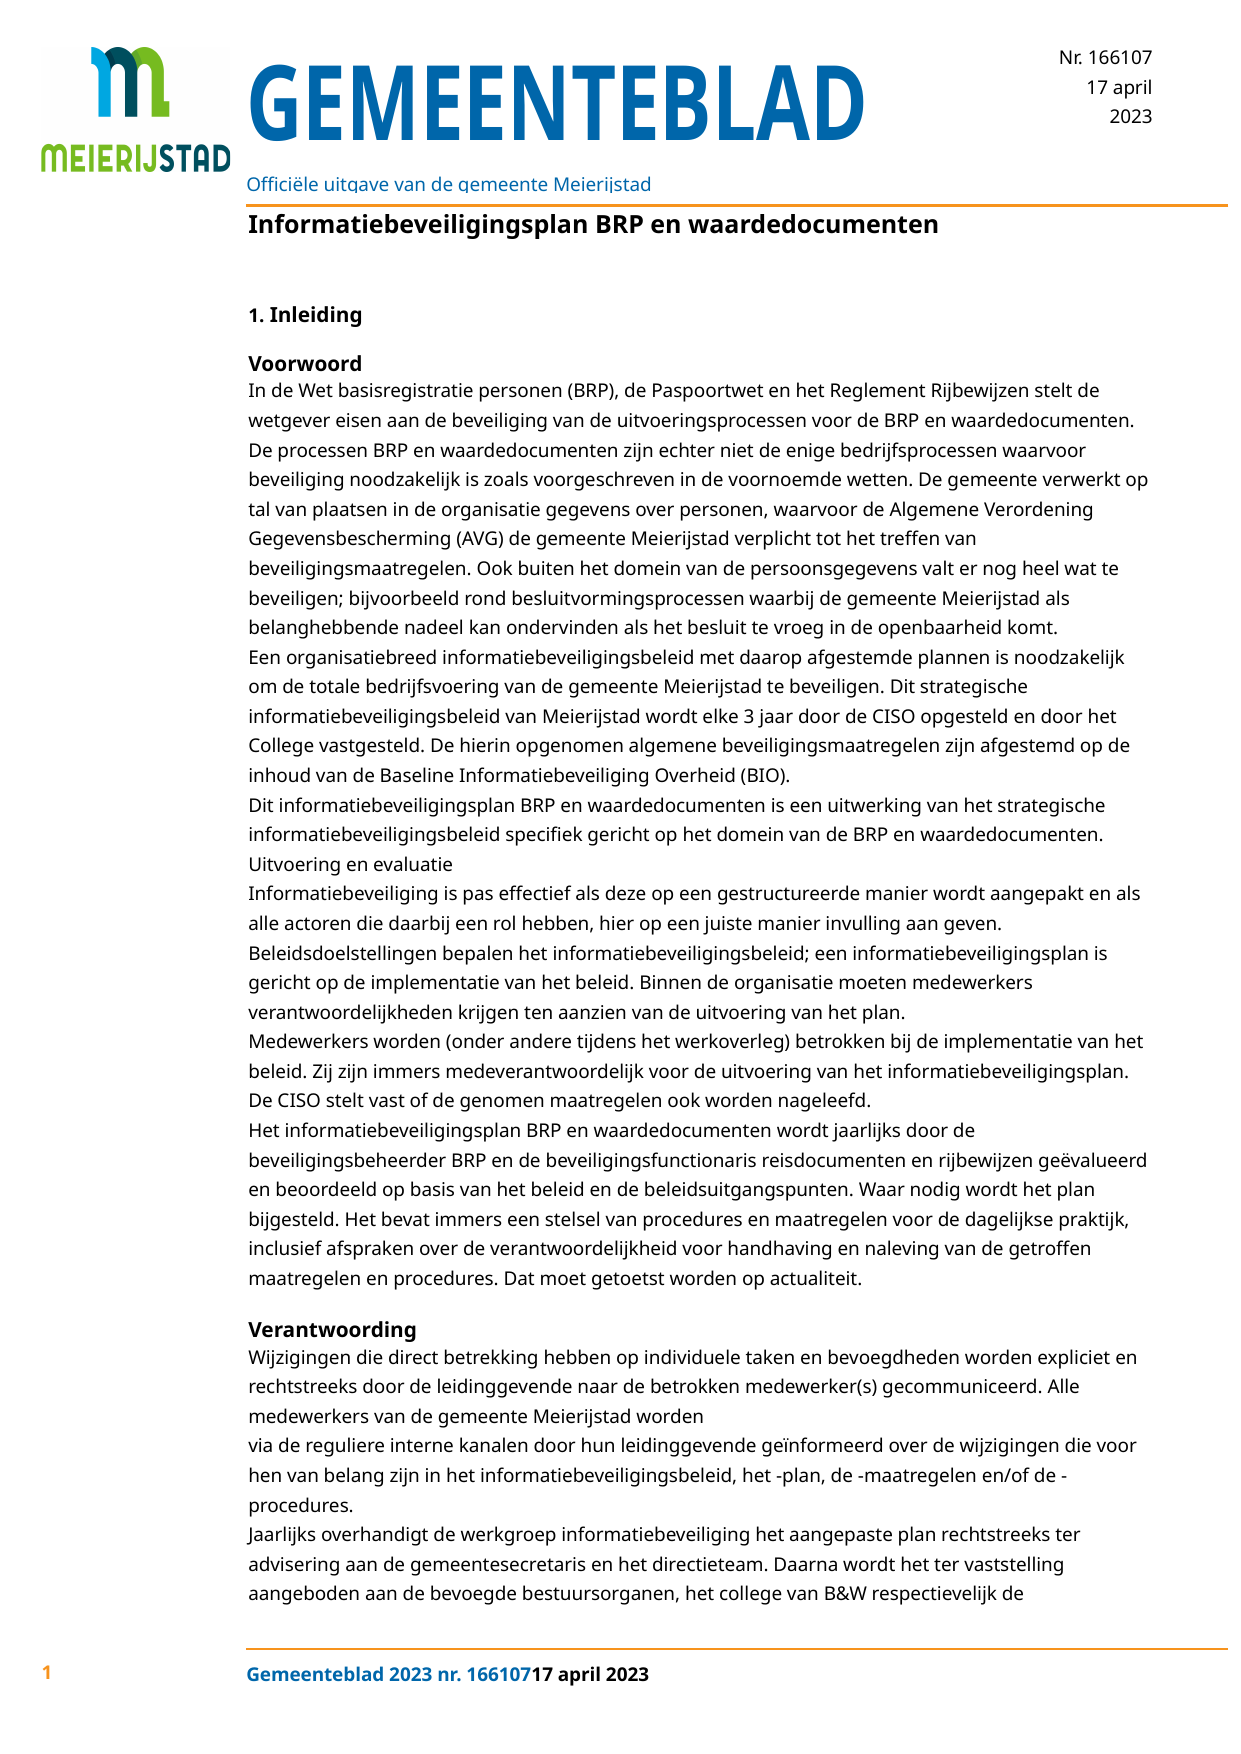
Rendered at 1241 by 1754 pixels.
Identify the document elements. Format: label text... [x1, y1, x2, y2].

text via de reguliere interne kanalen door hun leidinggevende geïnformeerd over de wijzigingen die voor hen van belang zijn in het informatiebeveiligingsbeleid, het -plan, de -maatregelen en/of de -procedures. [248, 1433, 1152, 1518]
text Een organisatiebreed informatiebeveiligingsbeleid met daarop afgestemde plannen is noodzakelijk om de totale bedrijfsvoering van de gemeente Meierijstad te beveiligen. Dit strategische informatiebeveiligingsbeleid van Meierijstad wordt elke 3 jaar door de CISO opgesteld en door het College vastgesteld. De hierin opgenomen algemene beveiligingsmaatregelen zijn afgestemd op de inhoud van de Baseline Informatiebeveiliging Overheid (BIO). [248, 644, 1152, 788]
text Jaarlijks overhandigt de werkgroep informatiebeveiliging het aangepaste plan rechtstreeks ter advisering aan de gemeentesecretaris en het directieteam. Daarna wordt het ter vaststelling aangeboden aan de bevoegde bestuursorganen, het college van B&W respectievelijk de [248, 1521, 1152, 1606]
text 1. Inleiding [248, 300, 1152, 328]
text In de Wet basisregistratie personen (BRP), de Paspoortwet en het Reglement Rijbewijzen stelt de wetgever eisen aan de beveiliging van de uitvoeringsprocessen voor de BRP en waardedocumenten. De processen BRP en waardedocumenten zijn echter niet de enige bedrijfsprocessen waarvoor beveiliging noodzakelijk is zoals voorgeschreven in de voornoemde wetten. De gemeente verwerkt op tal van plaatsen in de organisatie gegevens over personen, waarvoor de Algemene Verordening Gegevensbescherming (AVG) de gemeente Meierijstad verplicht tot het treffen van beveiligingsmaatregelen. Ook buiten het domein van de persoonsgegevens valt er nog heel wat te beveiligen; bijvoorbeeld rond besluitvormingsprocessen waarbij de gemeente Meierijstad als belanghebbende nadeel kan ondervinden als het besluit te vroeg in de openbaarheid komt. [248, 378, 1152, 640]
text Informatiebeveiliging is pas effectief als deze op een gestructureerde manier wordt aangepakt en als alle actoren die daarbij een rol hebben, hier op een juiste manier invulling aan geven. Beleidsdoelstellingen bepalen het informatiebeveiligingsbeleid; een informatiebeveiligingsplan is gericht op de implementatie van het beleid. Binnen de organisatie moeten medewerkers verantwoordelijkheden krijgen ten aanzien van de uitvoering van het plan. [248, 881, 1152, 1024]
text Verantwoording [248, 1316, 1152, 1344]
text Wijzigingen die direct betrekking hebben op individuele taken en bevoegdheden worden expliciet en rechtstreeks door de leidinggevende naar de betrokken medewerker(s) gecommuniceerd. Alle medewerkers van de gemeente Meierijstad worden [248, 1344, 1152, 1429]
text Informatiebeveiligingsplan BRP en waardedocumenten [248, 207, 1152, 241]
picture [41, 47, 231, 172]
text Medewerkers worden (onder andere tijdens het werkoverleg) betrokken bij de implementatie van het beleid. Zij zijn immers medeverantwoordelijk voor de uitvoering van het informatiebeveiligingsplan. De CISO stelt vast of de genomen maatregelen ook worden nageleefd. [248, 1028, 1152, 1113]
text Voorwoord [248, 349, 1152, 378]
text Uitvoering en evaluatie [248, 851, 1152, 877]
text Het informatiebeveiligingsplan BRP en waardedocumenten wordt jaarlijks door de beveiligingsbeheerder BRP en de beveiligingsfunctionaris reisdocumenten en rijbewijzen geëvalueerd en beoordeeld op basis van het beleid en de beleidsuitgangspunten. Waar nodig wordt het plan bijgesteld. Het bevat immers een stelsel van procedures en maatregelen voor de dagelijkse praktijk, inclusief afspraken over de verantwoordelijkheid voor handhaving en naleving van de getroffen maatregelen en procedures. Dat moet getoetst worden op actualiteit. [248, 1117, 1152, 1291]
text Dit informatiebeveiligingsplan BRP en waardedocumenten is een uitwerking van het strategische informatiebeveiligingsbeleid specifiek gericht op het domein van de BRP en waardedocumenten. [248, 792, 1152, 847]
